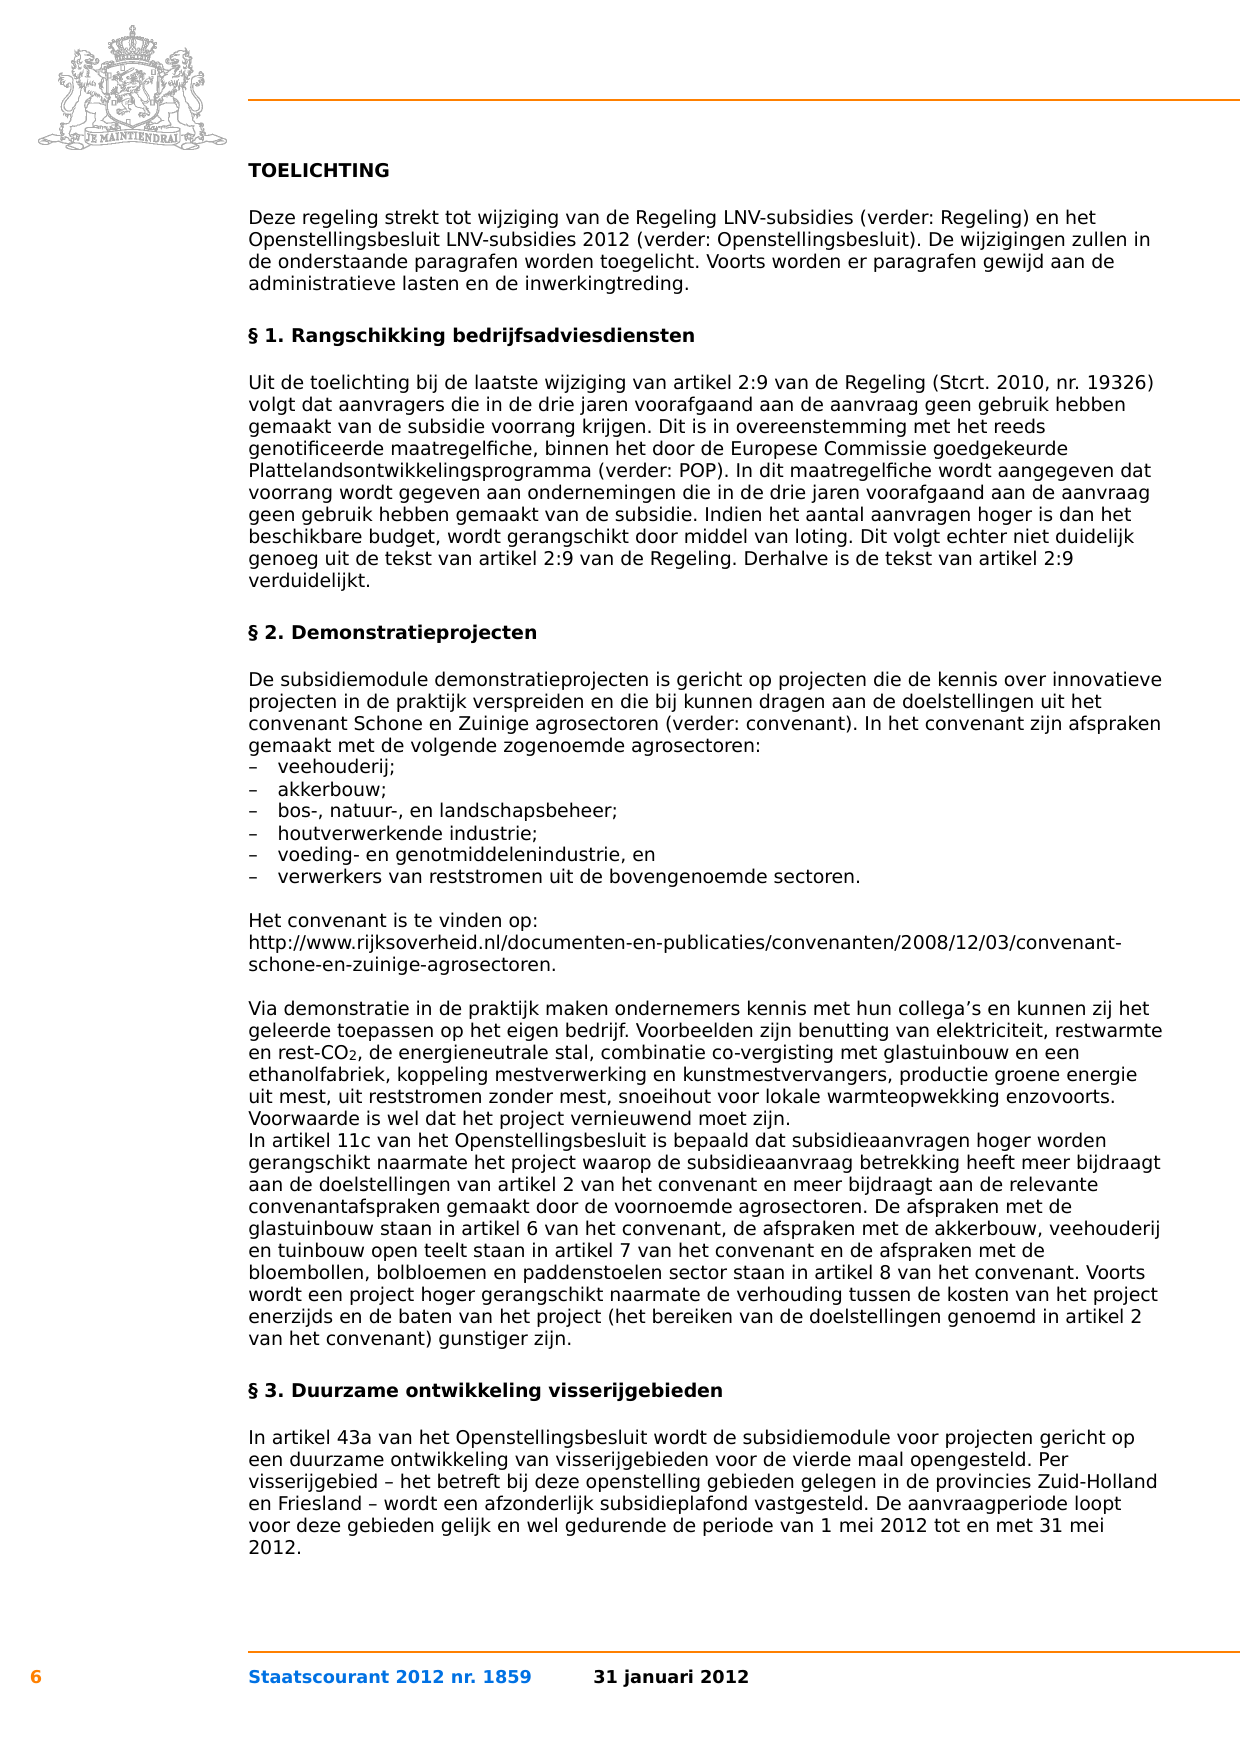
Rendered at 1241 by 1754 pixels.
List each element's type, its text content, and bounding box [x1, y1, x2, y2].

picture [38, 25, 227, 150]
text Het convenant is te vinden op: [248, 910, 1163, 932]
subtitle § 2. Demonstratieprojecten [248, 622, 1163, 643]
text Uit de toelichting bij de laatste wijziging van artikel 2:9 van de Regeling (Stcrt. 2010, nr. 19326) volgt dat aanvragers die in de drie jaren voorafgaand aan de aanvraag geen gebruik hebben gemaakt van de subsidie voorrang krijgen. Dit is in overeenstemming met het reeds genotificeerde maatregelfiche, binnen het door de Europese Commissie goedgekeurde Plattelandsontwikkelingsprogramma (verder: POP). In dit maatregelfiche wordt aangegeven dat voorrang wordt gegeven aan ondernemingen die in de drie jaren voorafgaand aan de aanvraag geen gebruik hebben gemaakt van de subsidie. Indien het aantal aanvragen hoger is dan het beschikbare budget, wordt gerangschikt door middel van loting. Dit volgt echter niet duidelijk genoeg uit de tekst van artikel 2:9 van de Regeling. Derhalve is de tekst van artikel 2:9 verduidelijkt. [248, 372, 1163, 592]
text Deze regeling strekt tot wijziging van de Regeling LNV-subsidies (verder: Regeling) en het Openstellingsbesluit LNV-subsidies 2012 (verder: Openstellingsbesluit). De wijzigingen zullen in de onderstaande paragrafen worden toegelicht. Voorts worden er paragrafen gewijd aan de administratieve lasten en de inwerkingtreding. [248, 207, 1163, 295]
text – verwerkers van reststromen uit de bovengenoemde sectoren. [248, 866, 1163, 888]
text – akkerbouw; [248, 778, 1163, 800]
text http://www.rijksoverheid.nl/documenten-en-publicaties/convenanten/2008/12/03/convenant-schone-en-zuinige-agrosectoren. [248, 932, 1163, 976]
text Via demonstratie in de praktijk maken ondernemers kennis met hun collega’s en kunnen zij het geleerde toepassen op het eigen bedrijf. Voorbeelden zijn benutting van elektriciteit, restwarmte en rest-CO2, de energieneutrale stal, combinatie co-vergisting met glastuinbouw en een ethanolfabriek, koppeling mestverwerking en kunstmestvervangers, productie groene energie uit mest, uit reststromen zonder mest, snoeihout voor lokale warmteopwekking enzovoorts. Voorwaarde is wel dat het project vernieuwend moet zijn. [248, 998, 1163, 1130]
subtitle TOELICHTING [248, 160, 1163, 182]
subtitle § 1. Rangschikking bedrijfsadviesdiensten [248, 325, 1163, 347]
subtitle § 3. Duurzame ontwikkeling visserijgebieden [248, 1380, 1163, 1402]
text In artikel 11c van het Openstellingsbesluit is bepaald dat subsidieaanvragen hoger worden gerangschikt naarmate het project waarop de subsidieaanvraag betrekking heeft meer bijdraagt aan de doelstellingen van artikel 2 van het convenant en meer bijdraagt aan de relevante convenantafspraken gemaakt door de voornoemde agrosectoren. De afspraken met de glastuinbouw staan in artikel 6 van het convenant, de afspraken met de akkerbouw, veehouderij en tuinbouw open teelt staan in artikel 7 van het convenant en de afspraken met de bloembollen, bolbloemen en paddenstoelen sector staan in artikel 8 van het convenant. Voorts wordt een project hoger gerangschikt naarmate de verhouding tussen de kosten van het project enerzijds en de baten van het project (het bereiken van de doelstellingen genoemd in artikel 2 van het convenant) gunstiger zijn. [248, 1130, 1163, 1350]
text – voeding- en genotmiddelenindustrie, en [248, 844, 1163, 866]
text – bos-, natuur-, en landschapsbeheer; [248, 800, 1163, 822]
text – veehouderij; [248, 756, 1163, 778]
text In artikel 43a van het Openstellingsbesluit wordt de subsidiemodule voor projecten gericht op een duurzame ontwikkeling van visserijgebieden voor de vierde maal opengesteld. Per visserijgebied – het betreft bij deze openstelling gebieden gelegen in de provincies Zuid-Holland en Friesland – wordt een afzonderlijk subsidieplafond vastgesteld. De aanvraagperiode loopt voor deze gebieden gelijk en wel gedurende de periode van 1 mei 2012 tot en met 31 mei 2012. [248, 1427, 1163, 1558]
text De subsidiemodule demonstratieprojecten is gericht op projecten die de kennis over innovatieve projecten in de praktijk verspreiden en die bij kunnen dragen aan de doelstellingen uit het convenant Schone en Zuinige agrosectoren (verder: convenant). In het convenant zijn afspraken gemaakt met de volgende zogenoemde agrosectoren: [248, 668, 1163, 756]
text – houtverwerkende industrie; [248, 822, 1163, 844]
